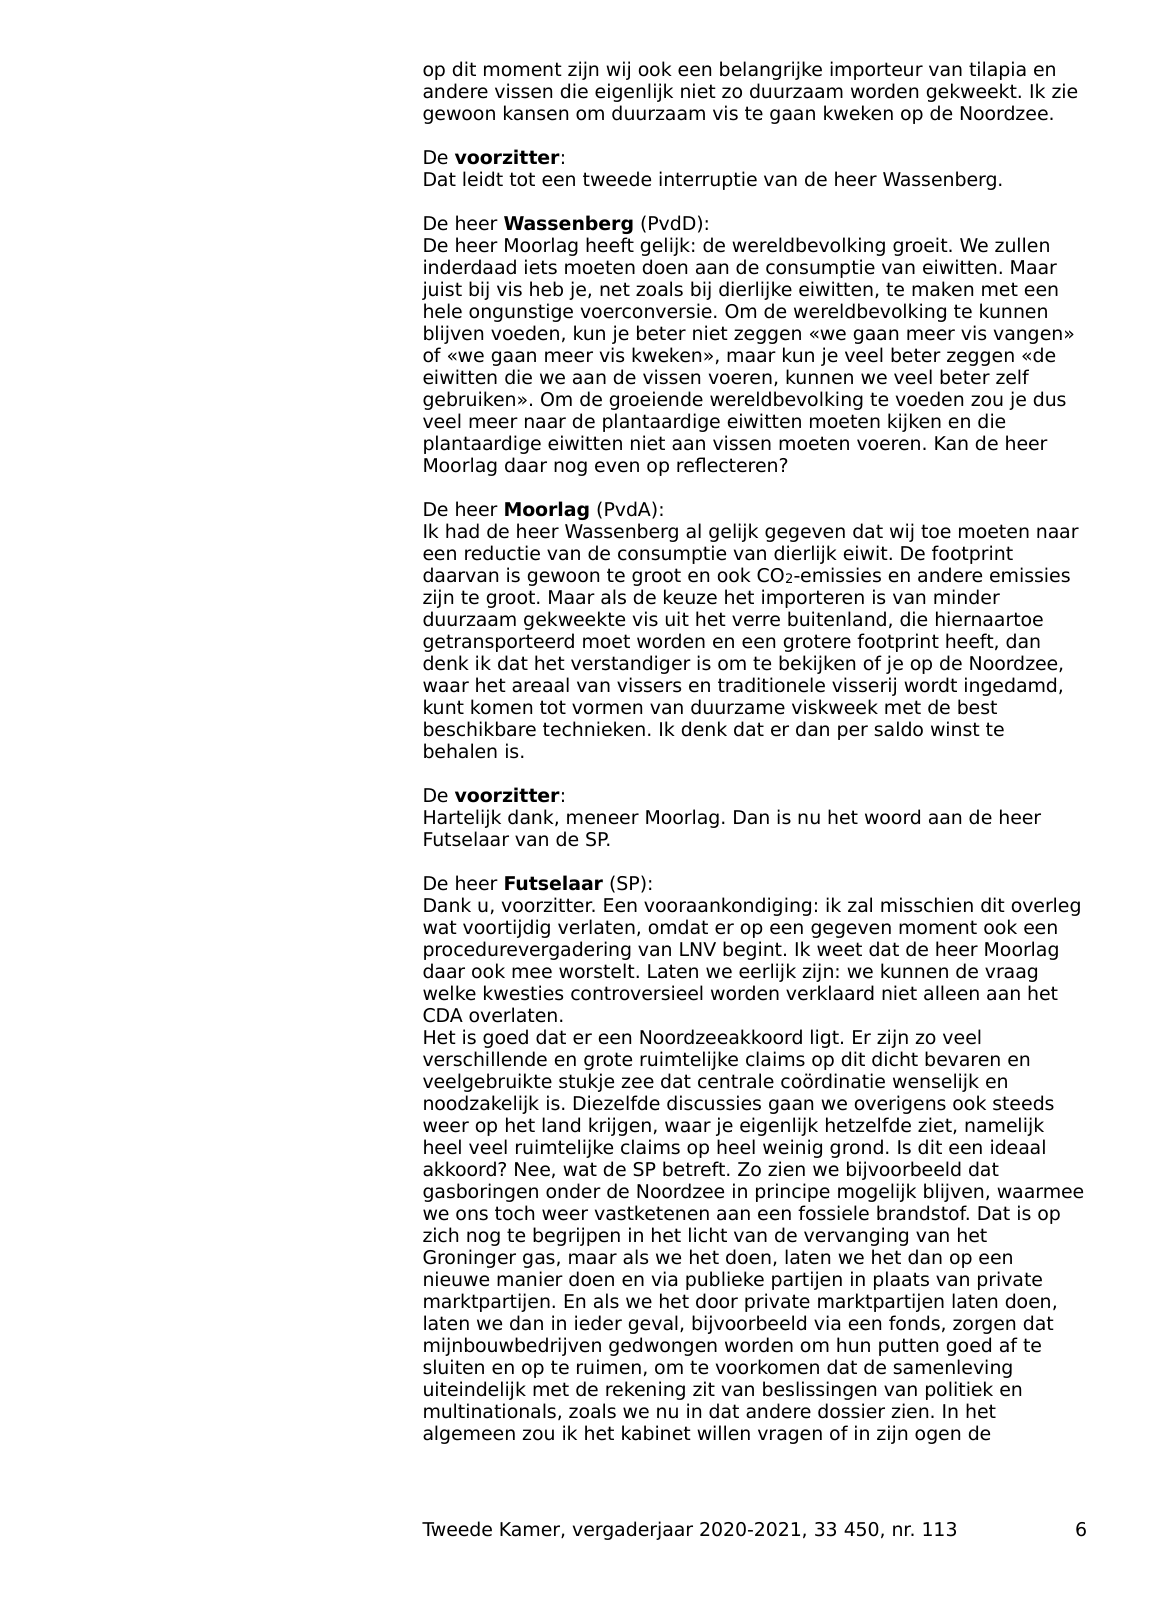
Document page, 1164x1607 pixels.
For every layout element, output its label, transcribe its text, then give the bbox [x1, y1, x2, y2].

text De heer Moorlag (PvdA): [422, 499, 1087, 521]
text Dat leidt tot een tweede interruptie van de heer Wassenberg. [422, 169, 1087, 191]
text De heer Wassenberg (PvdD): [422, 213, 1087, 235]
text De heer Futselaar (SP): [422, 873, 1087, 895]
text De voorzitter: [422, 147, 1087, 169]
text Het is goed dat er een Noordzeeakkoord ligt. Er zijn zo veel verschillende en grote ruimtelijke claims op dit dicht bevaren en veelgebruikte stukje zee dat centrale coördinatie wenselijk en noodzakelijk is. Diezelfde discussies gaan we overigens ook steeds weer op het land krijgen, waar je eigenlijk hetzelfde ziet, namelijk heel veel ruimtelijke claims op heel weinig grond. Is dit een ideaal akkoord? Nee, wat de SP betreft. Zo zien we bijvoorbeeld dat gasboringen onder de Noordzee in principe mogelijk blijven, waarmee we ons toch weer vastketenen aan een fossiele brandstof. Dat is op zich nog te begrijpen in het licht van de vervanging van het Groninger gas, maar als we het doen, laten we het dan op een nieuwe manier doen en via publieke partijen in plaats van private marktpartijen. En als we het door private marktpartijen laten doen, laten we dan in ieder geval, bijvoorbeeld via een fonds, zorgen dat mijnbouwbedrijven gedwongen worden om hun putten goed af te sluiten en op te ruimen, om te voorkomen dat de samenleving uiteindelijk met de rekening zit van beslissingen van politiek en multinationals, zoals we nu in dat andere dossier zien. In het algemeen zou ik het kabinet willen vragen of in zijn ogen de [422, 1027, 1087, 1445]
text Ik had de heer Wassenberg al gelijk gegeven dat wij toe moeten naar een reductie van de consumptie van dierlijk eiwit. De footprint daarvan is gewoon te groot en ook CO2-emissies en andere emissies zijn te groot. Maar als de keuze het importeren is van minder duurzaam gekweekte vis uit het verre buitenland, die hiernaartoe getransporteerd moet worden en een grotere footprint heeft, dan denk ik dat het verstandiger is om te bekijken of je op de Noordzee, waar het areaal van vissers en traditionele visserij wordt ingedamd, kunt komen tot vormen van duurzame viskweek met de best beschikbare technieken. Ik denk dat er dan per saldo winst te behalen is. [422, 521, 1087, 763]
text op dit moment zijn wij ook een belangrijke importeur van tilapia en andere vissen die eigenlijk niet zo duurzaam worden gekweekt. Ik zie gewoon kansen om duurzaam vis te gaan kweken op de Noordzee. [422, 59, 1087, 125]
text Hartelijk dank, meneer Moorlag. Dan is nu het woord aan de heer Futselaar van de SP. [422, 807, 1087, 851]
text De voorzitter: [422, 785, 1087, 807]
text Dank u, voorzitter. Een vooraankondiging: ik zal misschien dit overleg wat voortijdig verlaten, omdat er op een gegeven moment ook een procedurevergadering van LNV begint. Ik weet dat de heer Moorlag daar ook mee worstelt. Laten we eerlijk zijn: we kunnen de vraag welke kwesties controversieel worden verklaard niet alleen aan het CDA overlaten. [422, 895, 1087, 1027]
text De heer Moorlag heeft gelijk: de wereldbevolking groeit. We zullen inderdaad iets moeten doen aan de consumptie van eiwitten. Maar juist bij vis heb je, net zoals bij dierlijke eiwitten, te maken met een hele ongunstige voerconversie. Om de wereldbevolking te kunnen blijven voeden, kun je beter niet zeggen «we gaan meer vis vangen» of «we gaan meer vis kweken», maar kun je veel beter zeggen «de eiwitten die we aan de vissen voeren, kunnen we veel beter zelf gebruiken». Om de groeiende wereldbevolking te voeden zou je dus veel meer naar de plantaardige eiwitten moeten kijken en die plantaardige eiwitten niet aan vissen moeten voeren. Kan de heer Moorlag daar nog even op reflecteren? [422, 235, 1087, 477]
